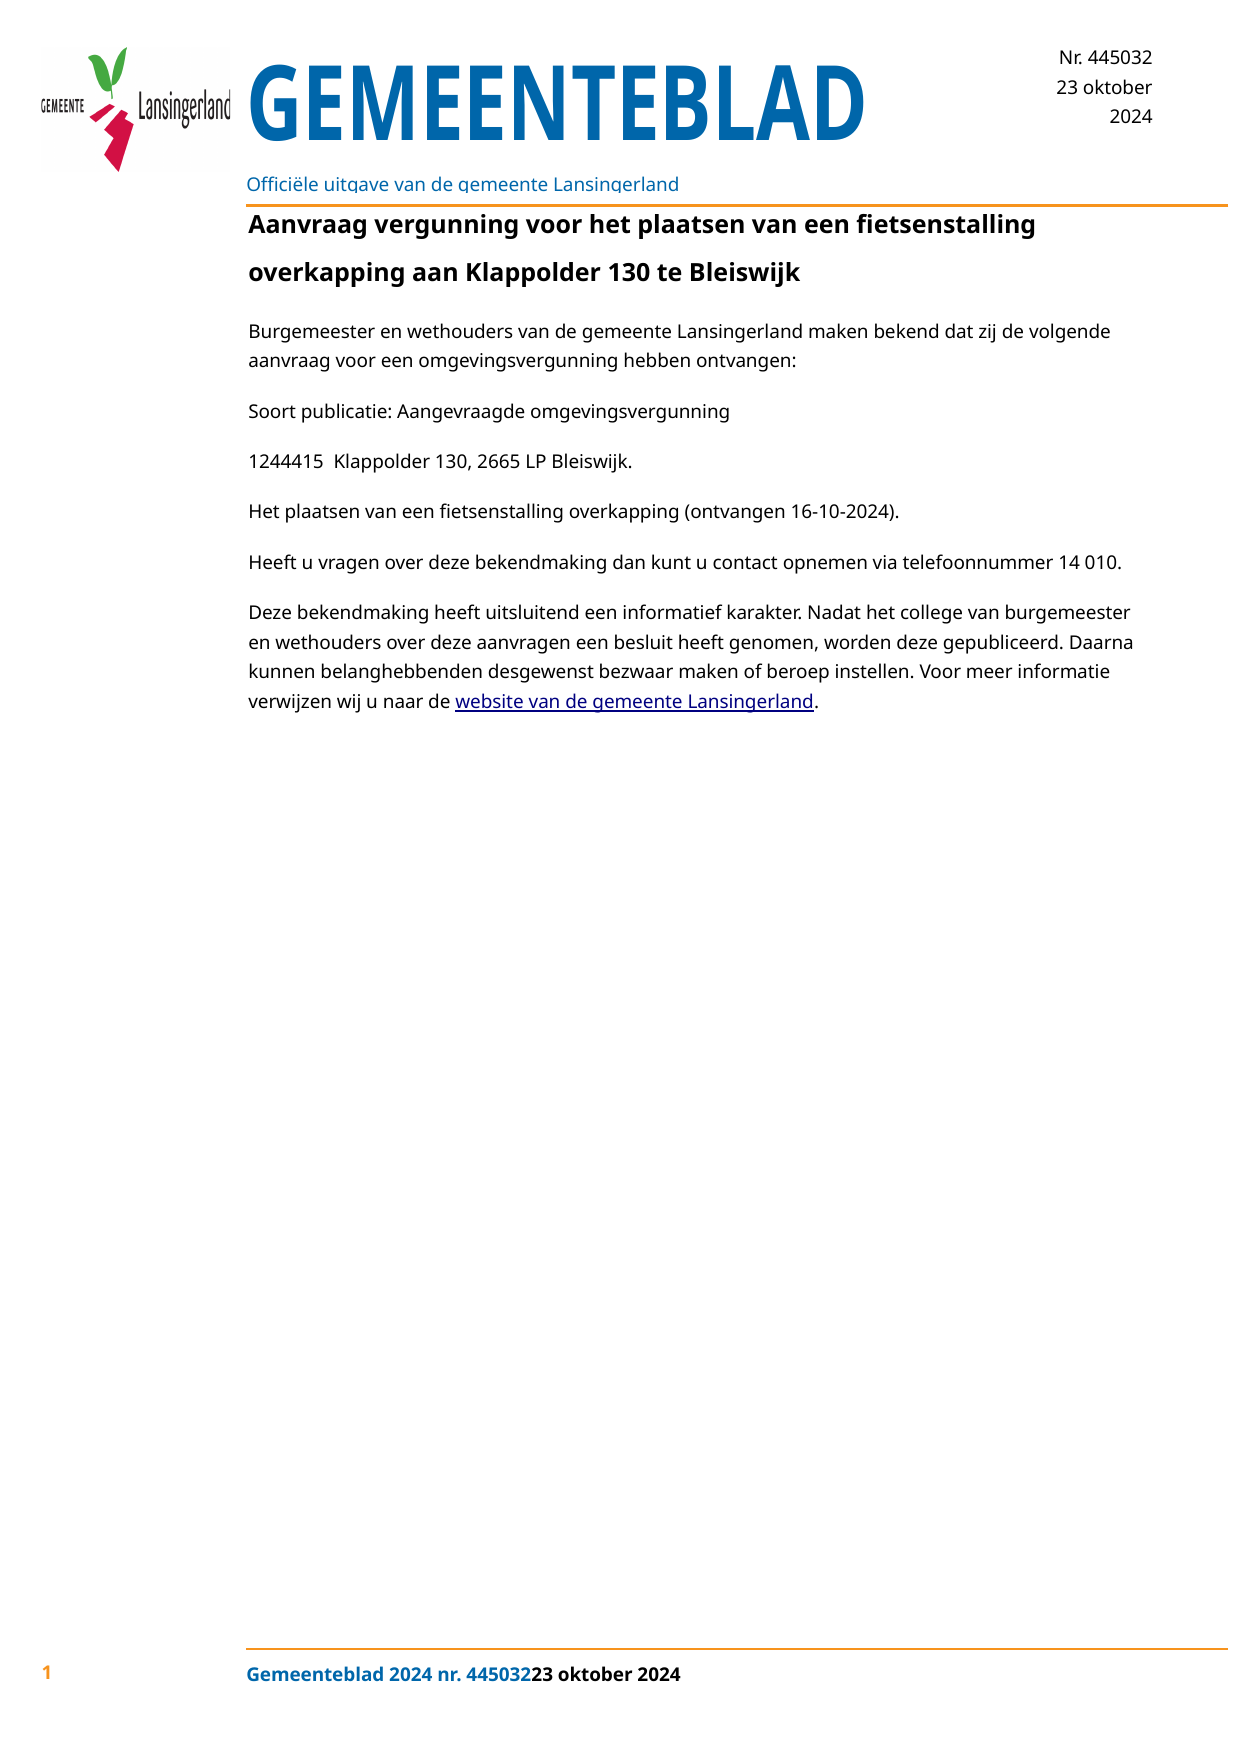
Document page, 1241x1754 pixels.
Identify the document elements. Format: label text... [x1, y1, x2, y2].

text Aanvraag vergunning voor het plaatsen van een fietsenstalling overkapping aan Klappolder 130 te Bleiswijk [248, 207, 1152, 288]
text Heeft u vragen over deze bekendmaking dan kunt u contact opnemen via telefoonnummer 14 010. [248, 549, 1152, 575]
picture [41, 47, 231, 172]
text Deze bekendmaking heeft uitsluitend een informatief karakter. Nadat het college van burgemeester en wethouders over deze aanvragen een besluit heeft genomen, worden deze gepubliceerd. Daarna kunnen belanghebbenden desgewenst bezwaar maken of beroep instellen. Voor meer informatie verwijzen wij u naar de website van de gemeente Lansingerland. [248, 599, 1152, 714]
text Het plaatsen van een fietsenstalling overkapping (ontvangen 16-10-2024). [248, 499, 1152, 524]
text Soort publicatie: Aangevraagde omgevingsvergunning [248, 398, 1152, 424]
text 1244415 Klappolder 130, 2665 LP Bleiswijk. [248, 448, 1152, 474]
text Burgemeester en wethouders van de gemeente Lansingerland maken bekend dat zij de volgende aanvraag voor een omgevingsvergunning hebben ontvangen: [248, 318, 1152, 373]
